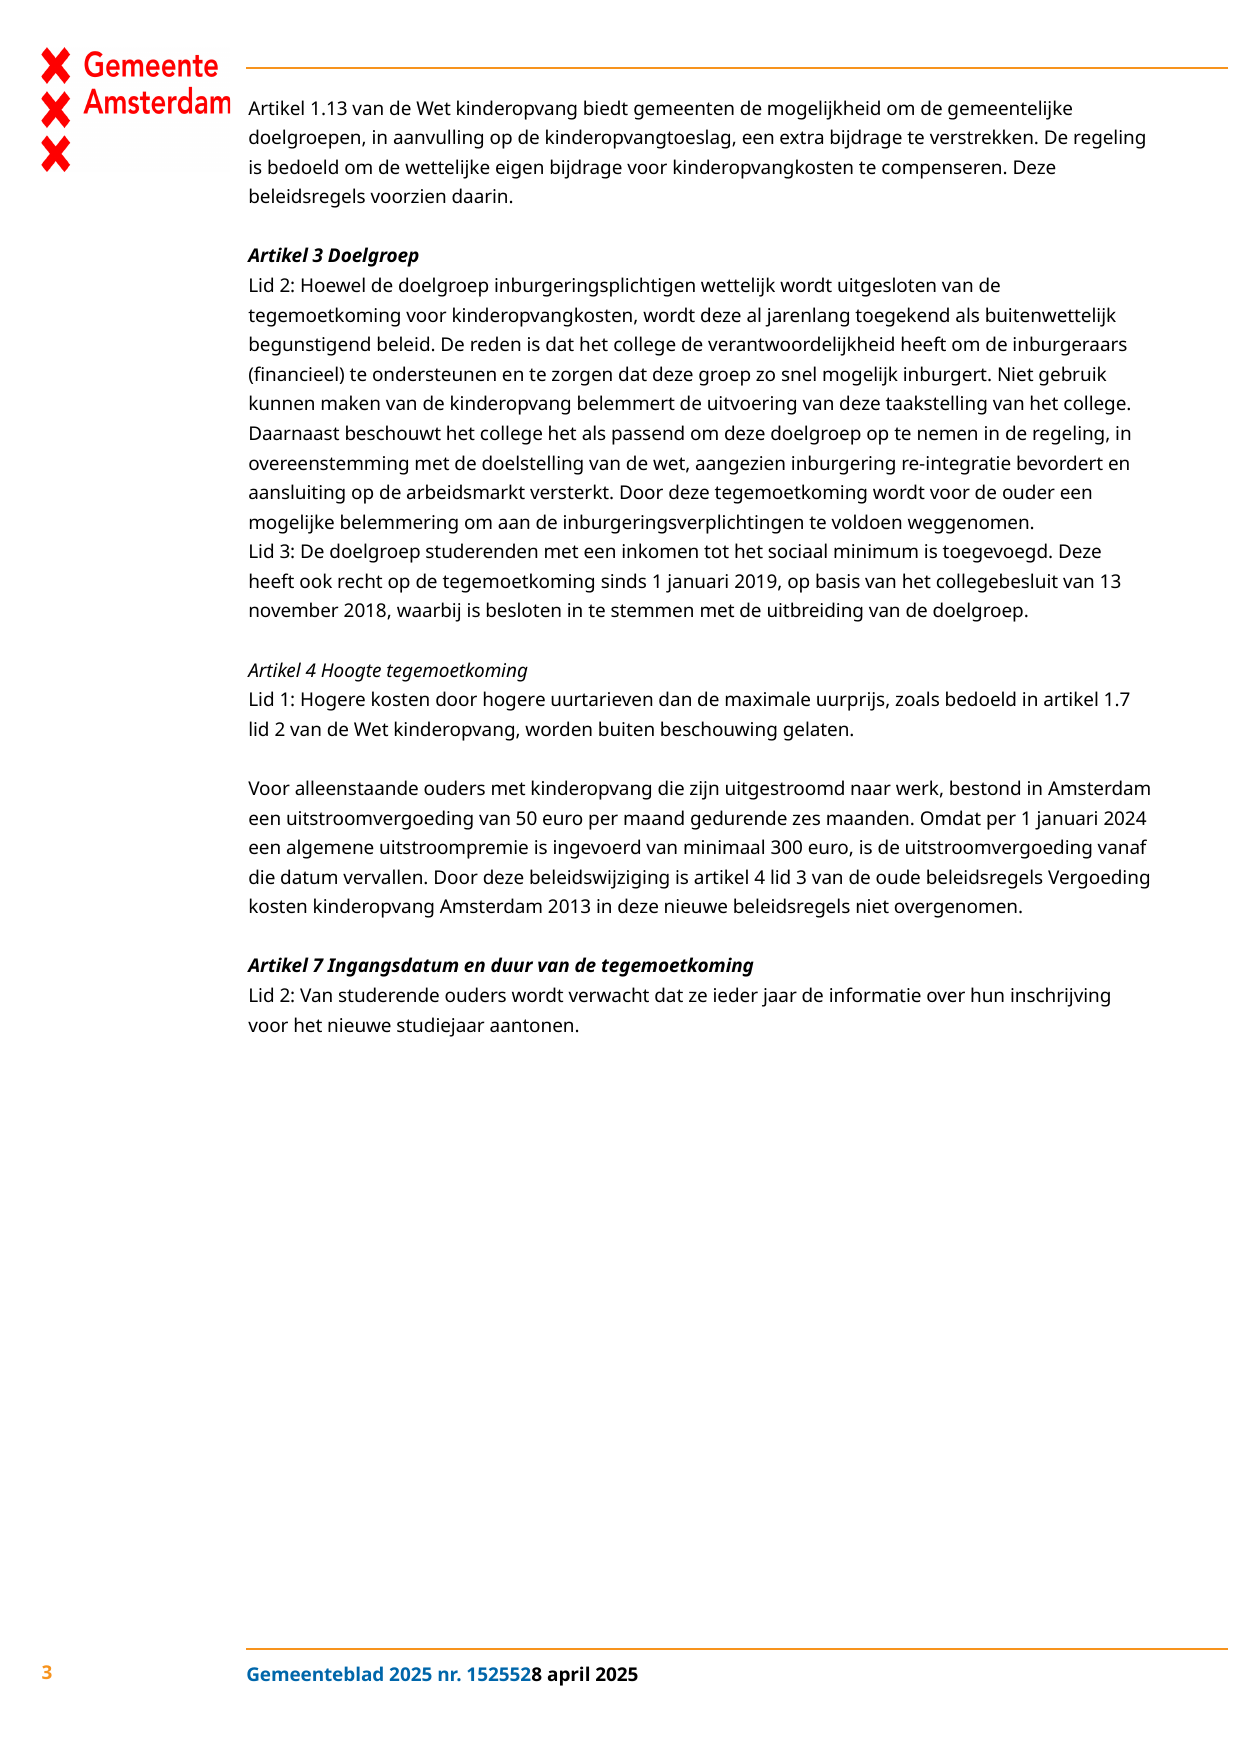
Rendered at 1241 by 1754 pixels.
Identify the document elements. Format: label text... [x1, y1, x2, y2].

picture [41, 47, 231, 172]
text Artikel 1.13 van de Wet kinderopvang biedt gemeenten de mogelijkheid om de gemeentelijke doelgroepen, in aanvulling op de kinderopvangtoeslag, een extra bijdrage te verstrekken. De regeling is bedoeld om de wettelijke eigen bijdrage voor kinderopvangkosten te compenseren. Deze beleidsregels voorzien daarin. [248, 95, 1152, 209]
text Artikel 7 Ingangsdatum en duur van de tegemoetkoming [248, 953, 1152, 978]
text Artikel 3 Doelgroep [248, 243, 1152, 268]
text Lid 2: Hoewel de doelgroep inburgeringsplichtigen wettelijk wordt uitgesloten van de tegemoetkoming voor kinderopvangkosten, wordt deze al jarenlang toegekend als buitenwettelijk begunstigend beleid. De reden is dat het college de verantwoordelijkheid heeft om de inburgeraars (financieel) te ondersteunen en te zorgen dat deze groep zo snel mogelijk inburgert. Niet gebruik kunnen maken van de kinderopvang belemmert de uitvoering van deze taakstelling van het college. Daarnaast beschouwt het college het als passend om deze doelgroep op te nemen in de regeling, in overeenstemming met de doelstelling van de wet, aangezien inburgering re-integratie bevordert en aansluiting op de arbeidsmarkt versterkt. Door deze tegemoetkoming wordt voor de ouder een mogelijke belemmering om aan de inburgeringsverplichtingen te voldoen weggenomen. [248, 272, 1152, 535]
text Lid 1: Hogere kosten door hogere uurtarieven dan de maximale uurprijs, zoals bedoeld in artikel 1.7 lid 2 van de Wet kinderopvang, worden buiten beschouwing gelaten. [248, 686, 1152, 742]
text Voor alleenstaande ouders met kinderopvang die zijn uitgestroomd naar werk, bestond in Amsterdam een uitstroomvergoeding van 50 euro per maand gedurende zes maanden. Omdat per 1 januari 2024 een algemene uitstroompremie is ingevoerd van minimaal 300 euro, is de uitstroomvergoeding vanaf die datum vervallen. Door deze beleidswijziging is artikel 4 lid 3 van de oude beleidsregels Vergoeding kosten kinderopvang Amsterdam 2013 in deze nieuwe beleidsregels niet overgenomen. [248, 775, 1152, 919]
text Artikel 4 Hoogte tegemoetkoming [248, 657, 1152, 683]
text Lid 2: Van studerende ouders wordt verwacht dat ze ieder jaar de informatie over hun inschrijving voor het nieuwe studiejaar aantonen. [248, 982, 1152, 1038]
text Lid 3: De doelgroep studerenden met een inkomen tot het sociaal minimum is toegevoegd. Deze heeft ook recht op de tegemoetkoming sinds 1 januari 2019, op basis van het collegebesluit van 13 november 2018, waarbij is besloten in te stemmen met de uitbreiding van de doelgroep. [248, 538, 1152, 623]
